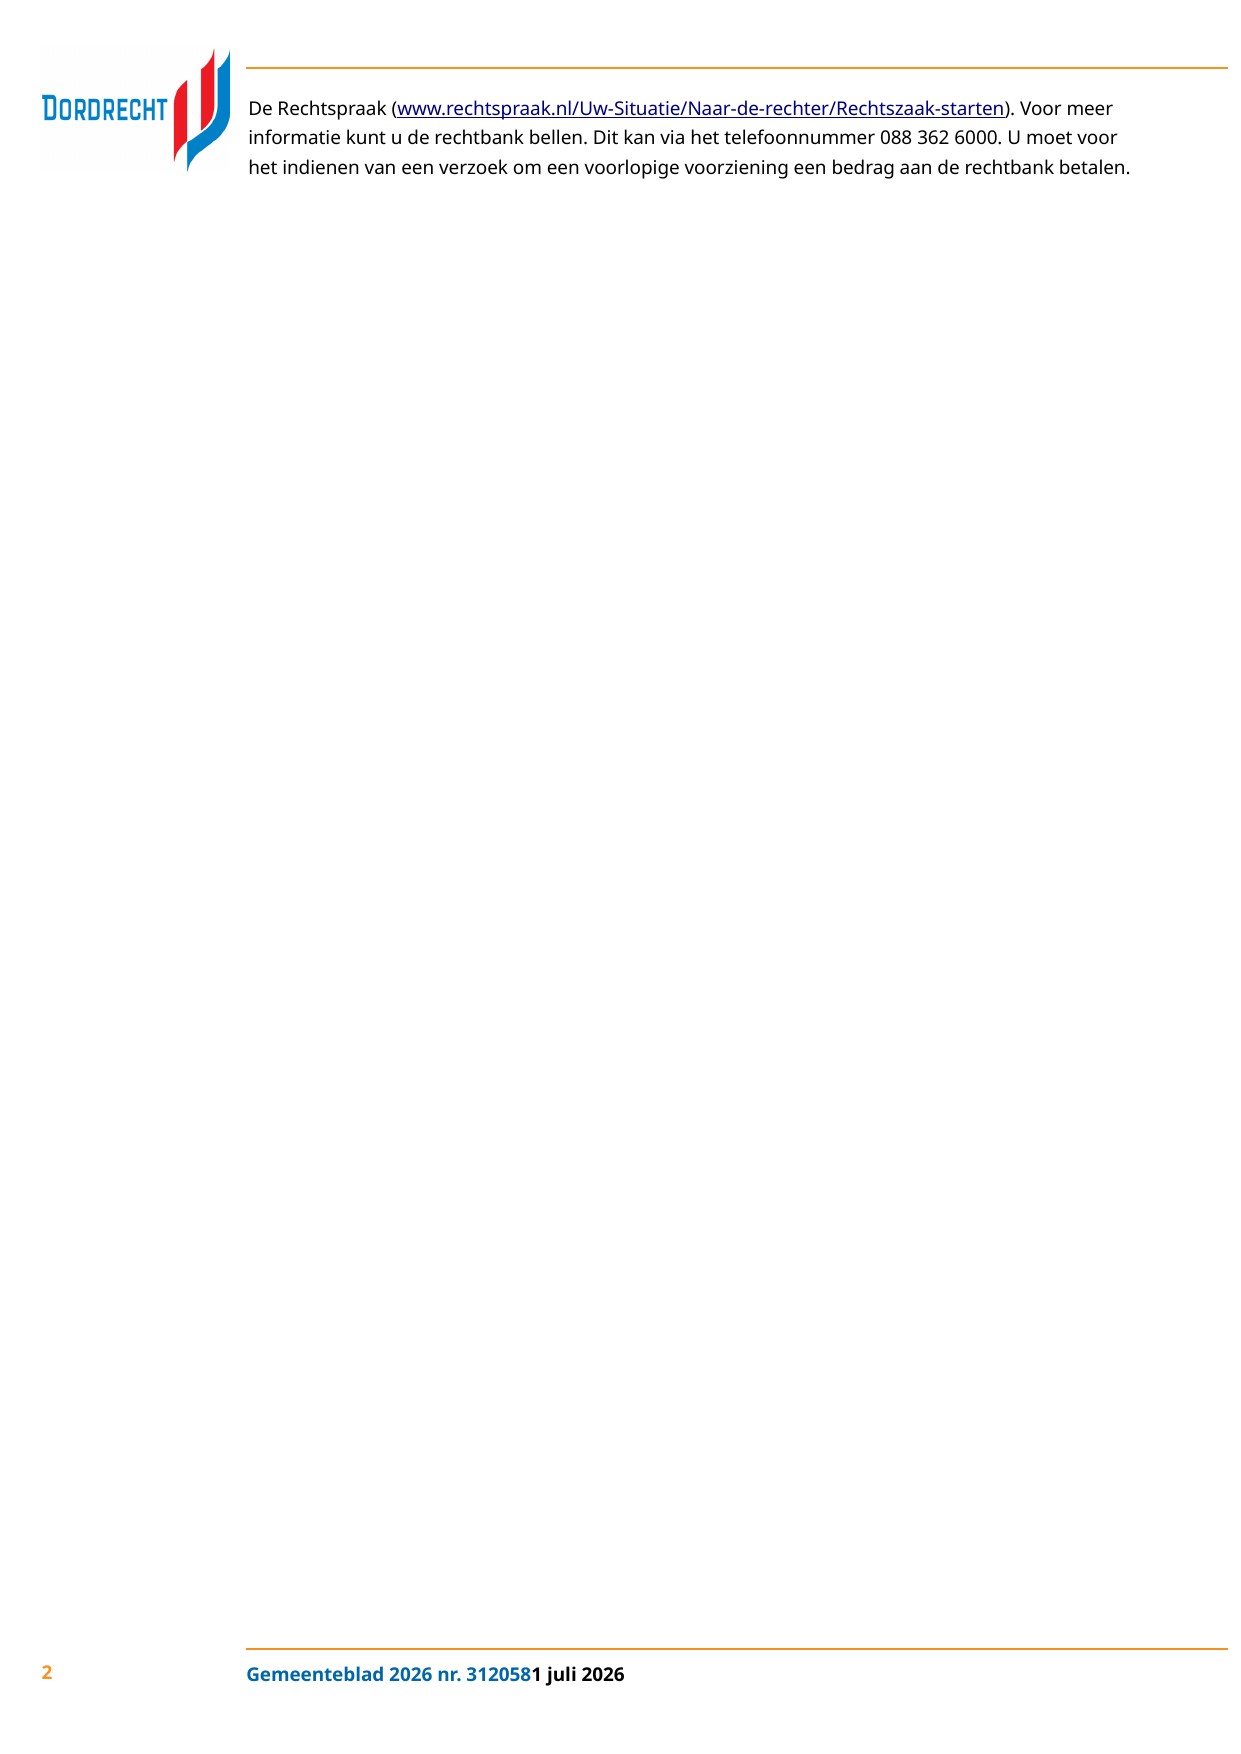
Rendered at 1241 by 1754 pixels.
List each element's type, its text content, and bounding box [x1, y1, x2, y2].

text De Rechtspraak (www.rechtspraak.nl/Uw-Situatie/Naar-de-rechter/Rechtszaak-starten). Voor meer informatie kunt u de rechtbank bellen. Dit kan via het telefoonnummer 088 362 6000. U moet voor het indienen van een verzoek om een voorlopige voorziening een bedrag aan de rechtbank betalen. [248, 95, 1152, 180]
picture [41, 47, 231, 172]
